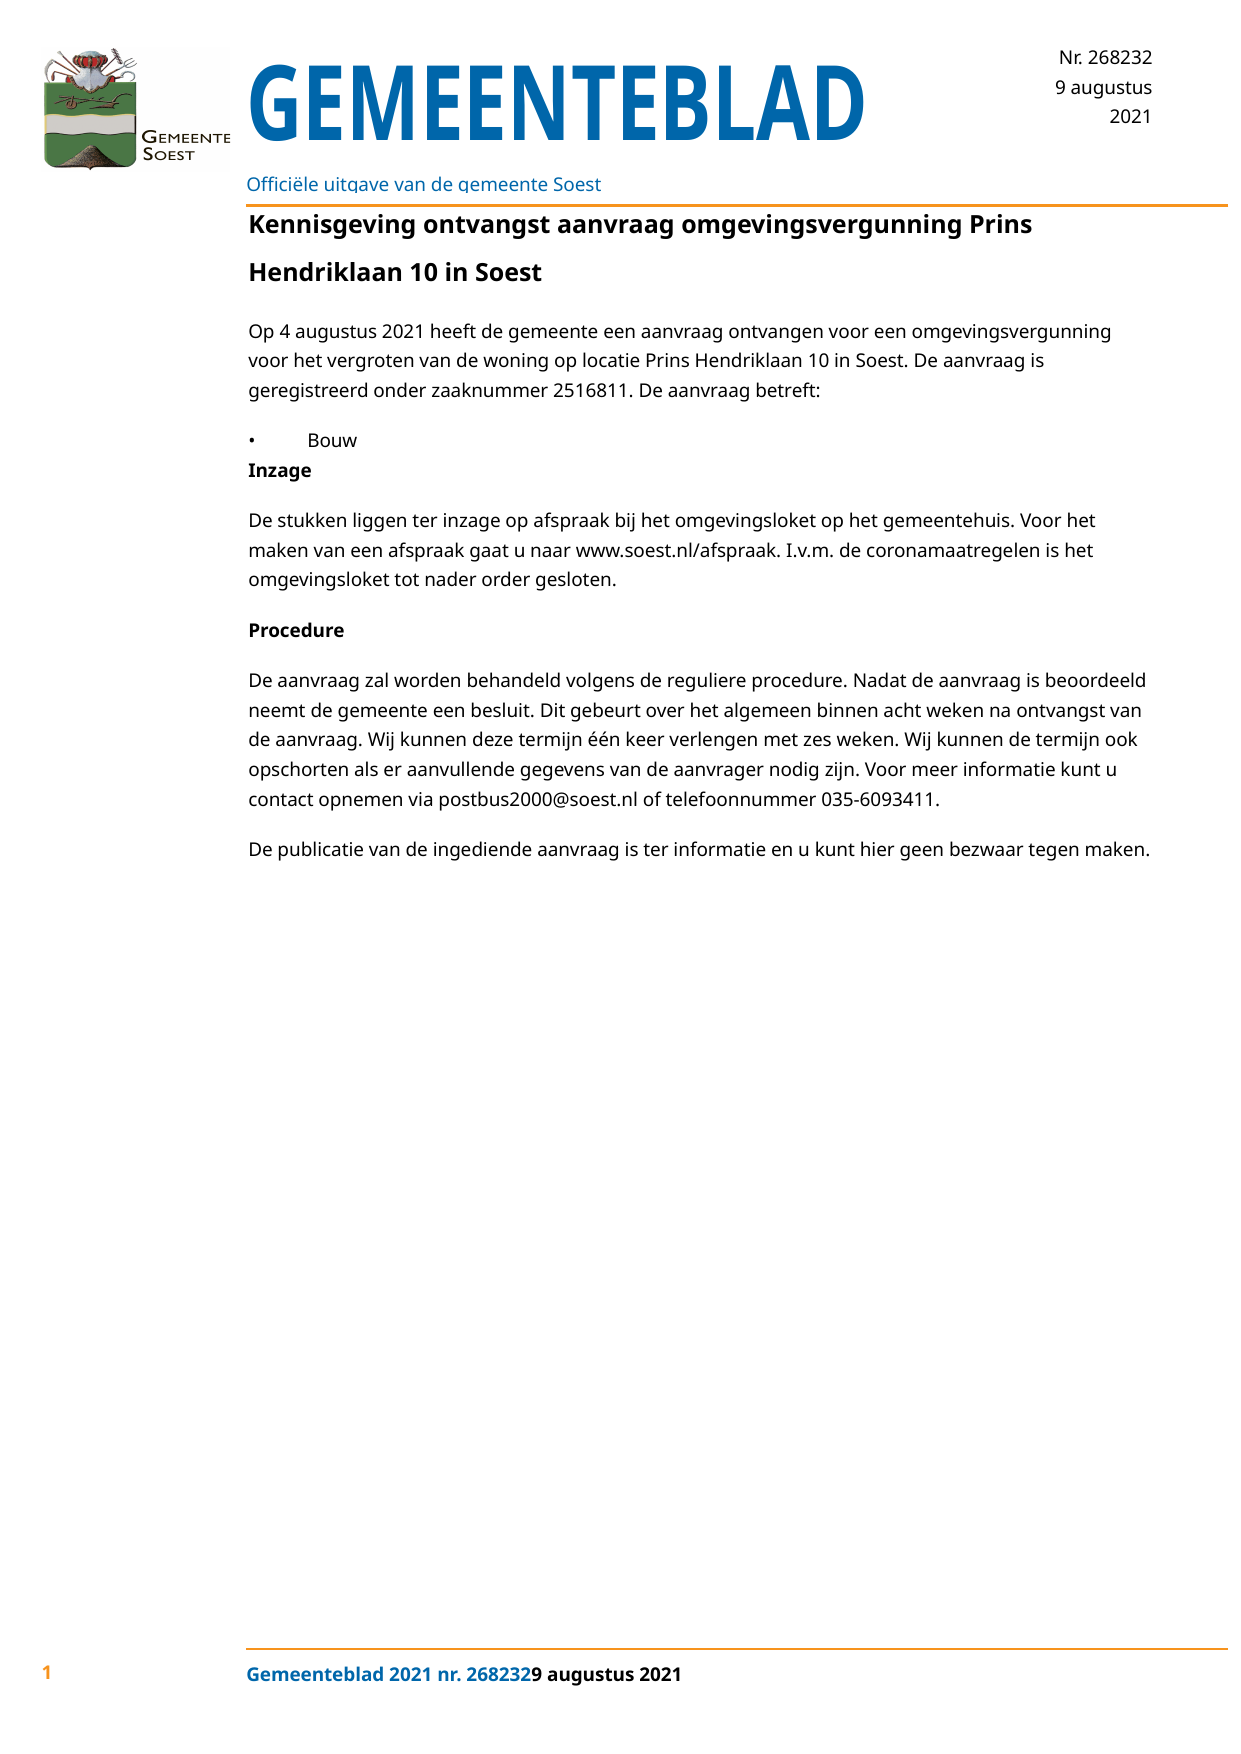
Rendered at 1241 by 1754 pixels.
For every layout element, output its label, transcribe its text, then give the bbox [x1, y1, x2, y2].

text Kennisgeving ontvangst aanvraag omgevingsvergunning Prins Hendriklaan 10 in Soest [248, 207, 1152, 288]
text De aanvraag zal worden behandeld volgens de reguliere procedure. Nadat de aanvraag is beoordeeld neemt de gemeente een besluit. Dit gebeurt over het algemeen binnen acht weken na ontvangst van de aanvraag. Wij kunnen deze termijn één keer verlengen met zes weken. Wij kunnen de termijn ook opschorten als er aanvullende gegevens van de aanvrager nodig zijn. Voor meer informatie kunt u contact opnemen via postbus2000@soest.nl of telefoonnummer 035-6093411. [248, 667, 1152, 812]
text Op 4 augustus 2021 heeft de gemeente een aanvraag ontvangen voor een omgevingsvergunning voor het vergroten van de woning op locatie Prins Hendriklaan 10 in Soest. De aanvraag is geregistreerd onder zaaknummer 2516811. De aanvraag betreft: [248, 318, 1152, 403]
text De stukken liggen ter inzage op afspraak bij het omgevingsloket op het gemeentehuis. Voor het maken van een afspraak gaat u naar www.soest.nl/afspraak. I.v.m. de coronamaatregelen is het omgevingsloket tot nader order gesloten. [248, 507, 1152, 592]
text Inzage [248, 457, 1152, 483]
text De publicatie van de ingediende aanvraag is ter informatie en u kunt hier geen bezwaar tegen maken. [248, 836, 1152, 862]
picture [41, 47, 231, 172]
list Bouw [248, 427, 1152, 453]
text Procedure [248, 617, 1152, 643]
